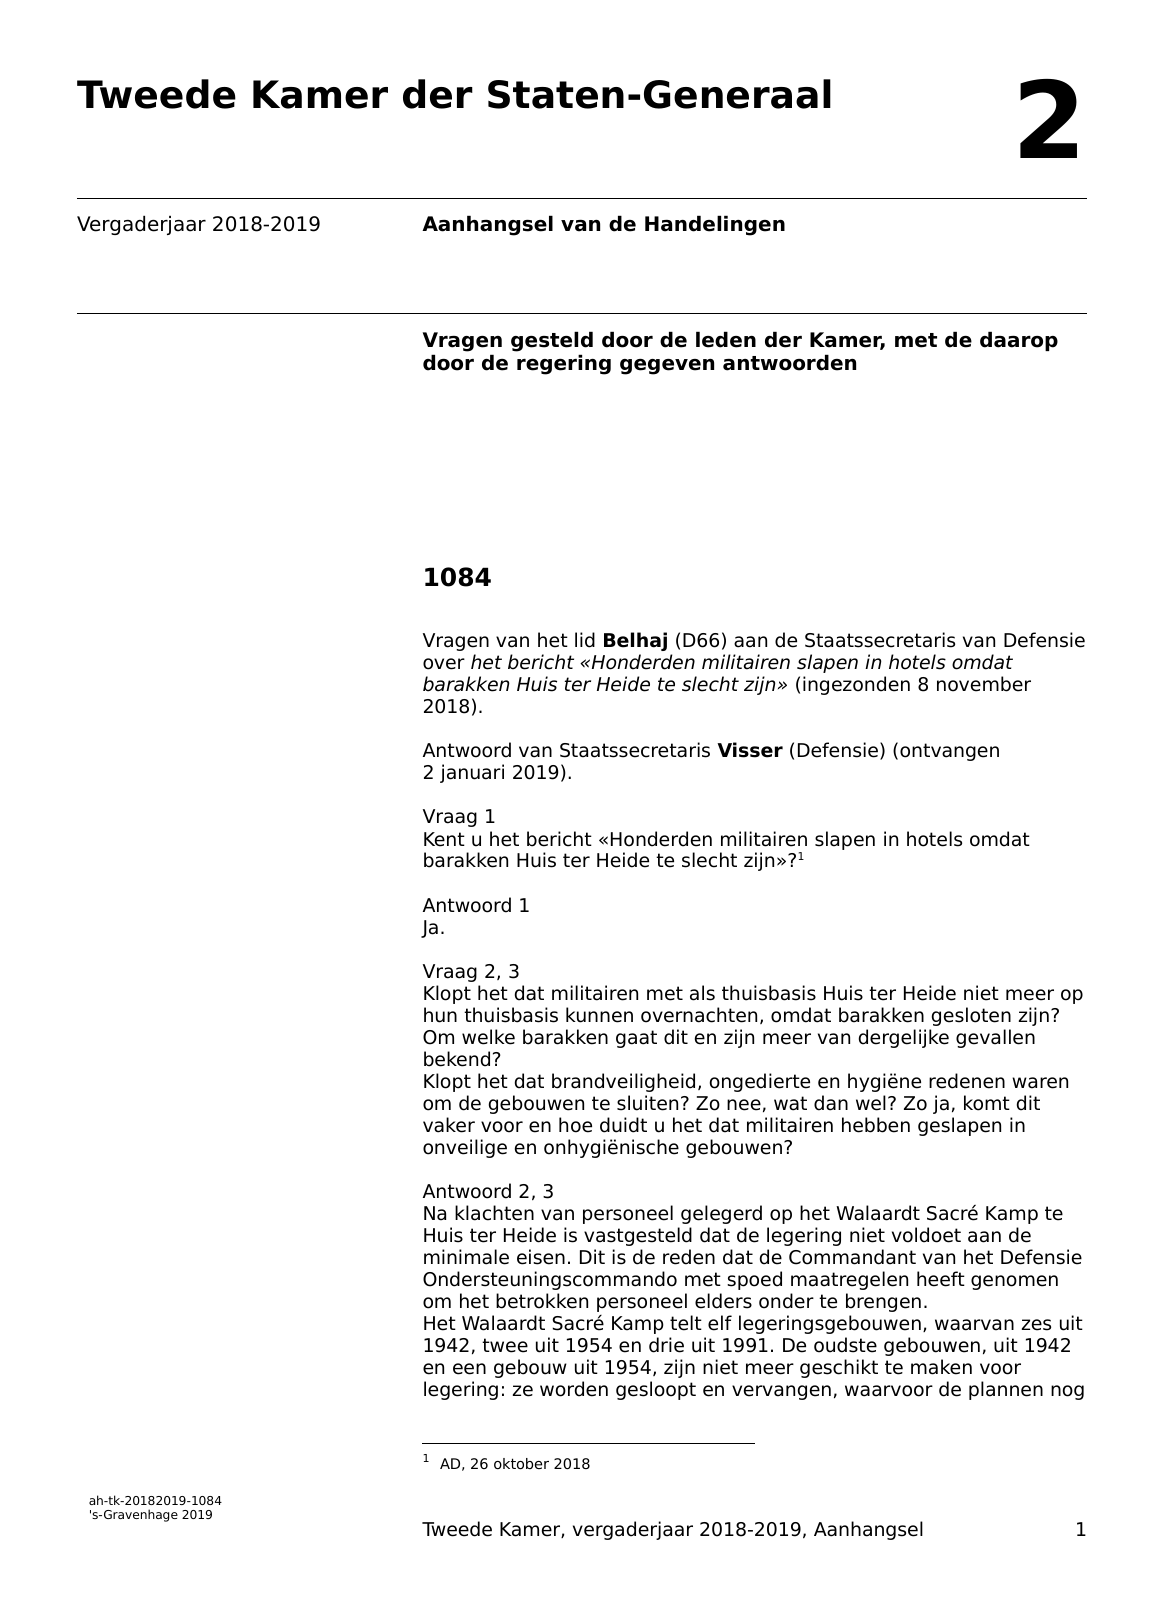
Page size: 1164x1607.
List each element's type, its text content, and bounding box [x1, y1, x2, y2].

text Antwoord 1 [422, 894, 1087, 917]
text Het Walaardt Sacré Kamp telt elf legeringsgebouwen, waarvan zes uit 1942, twee uit 1954 en drie uit 1991. De oudste gebouwen, uit 1942 en een gebouw uit 1954, zijn niet meer geschikt te maken voor legering: ze worden gesloopt en vervangen, waarvoor de plannen nog [422, 1313, 1087, 1401]
table_cell Vergaderjaar 2018-2019 [77, 199, 422, 313]
table_cell [77, 314, 422, 375]
text Ja. [422, 917, 1087, 938]
table_cell Aanhangsel van de Handelingen [422, 199, 1087, 313]
text ah-tk-20182019-1084 [88, 1494, 323, 1508]
text Vraag 1 [422, 806, 1087, 828]
text 's-Gravenhage 2019 [88, 1508, 323, 1522]
text 1084 [422, 563, 1087, 592]
table_header 2 [886, 59, 1087, 198]
text Antwoord 2, 3 [422, 1181, 1087, 1203]
text Vraag 2, 3 [422, 961, 1087, 983]
text Klopt het dat brandveiligheid, ongedierte en hygiëne redenen waren om de gebouwen te sluiten? Zo nee, wat dan wel? Zo ja, komt dit vaker voor en hoe duidt u het dat militairen hebben geslapen in onveilige en onhygiënische gebouwen? [422, 1071, 1087, 1158]
text Vragen van het lid Belhaj (D66) aan de Staatssecretaris van Defensie over het bericht «Honderden militairen slapen in hotels omdat barakken Huis ter Heide te slecht zijn» (ingezonden 8 november 2018). [422, 630, 1087, 718]
text AD, 26 oktober 2018 [422, 1452, 1087, 1474]
table_cell Vragen gesteld door de leden der Kamer, met de daarop door de regering gegeven antwoorden [422, 314, 1087, 375]
table_header Tweede Kamer der Staten-Generaal [77, 59, 886, 198]
text Klopt het dat militairen met als thuisbasis Huis ter Heide niet meer op hun thuisbasis kunnen overnachten, omdat barakken gesloten zijn? Om welke barakken gaat dit en zijn meer van dergelijke gevallen bekend? [422, 983, 1087, 1071]
text Antwoord van Staatssecretaris Visser (Defensie) (ontvangen 2 januari 2019). [422, 740, 1087, 784]
text Na klachten van personeel gelegerd op het Walaardt Sacré Kamp te Huis ter Heide is vastgesteld dat de legering niet voldoet aan de minimale eisen. Dit is de reden dat de Commandant van het Defensie Ondersteuningscommando met spoed maatregelen heeft genomen om het betrokken personeel elders onder te brengen. [422, 1203, 1087, 1313]
text Kent u het bericht «Honderden militairen slapen in hotels omdat barakken Huis ter Heide te slecht zijn»? [422, 828, 1087, 872]
